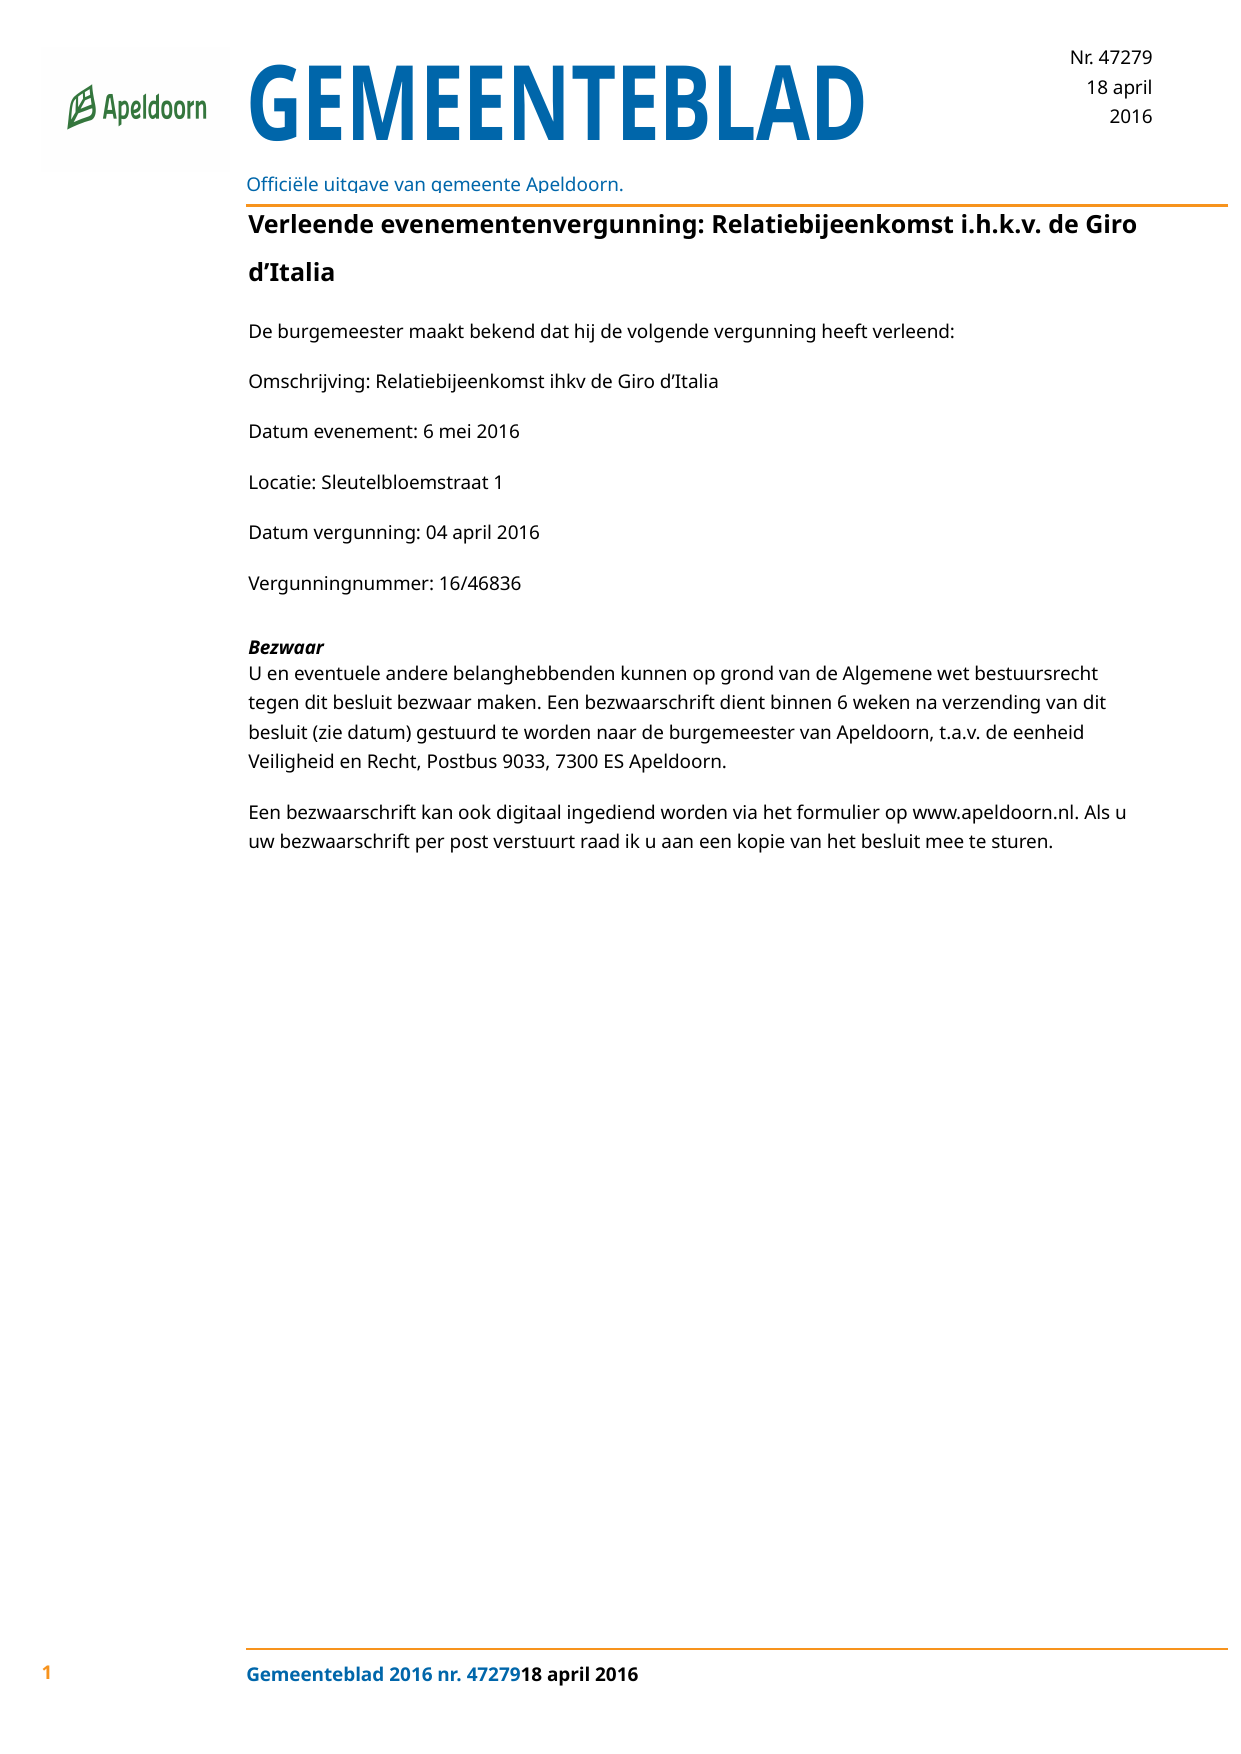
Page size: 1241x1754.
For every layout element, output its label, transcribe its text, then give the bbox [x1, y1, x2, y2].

text Locatie: Sleutelbloemstraat 1 [248, 469, 1152, 495]
text Omschrijving: Relatiebijeenkomst ihkv de Giro d’Italia [248, 368, 1152, 394]
text Bezwaar [248, 634, 1152, 660]
text Een bezwaarschrift kan ook digitaal ingediend worden via het formulier op www.apeldoorn.nl. Als u uw bezwaarschrift per post verstuurt raad ik u aan een kopie van het besluit mee te sturen. [248, 799, 1152, 854]
text Datum evenement: 6 mei 2016 [248, 419, 1152, 444]
text U en eventuele andere belanghebbenden kunnen op grond van de Algemene wet bestuursrecht tegen dit besluit bezwaar maken. Een bezwaarschrift dient binnen 6 weken na verzending van dit besluit (zie datum) gestuurd te worden naar de burgemeester van Apeldoorn, t.a.v. de eenheid Veiligheid en Recht, Postbus 9033, 7300 ES Apeldoorn. [248, 660, 1152, 774]
text Datum vergunning: 04 april 2016 [248, 519, 1152, 545]
text Verleende evenementenvergunning: Relatiebijeenkomst i.h.k.v. de Giro d’Italia [248, 207, 1152, 288]
text Vergunningnummer: 16/46836 [248, 570, 1152, 596]
text De burgemeester maakt bekend dat hij de volgende vergunning heeft verleend: [248, 318, 1152, 344]
picture [41, 47, 231, 172]
